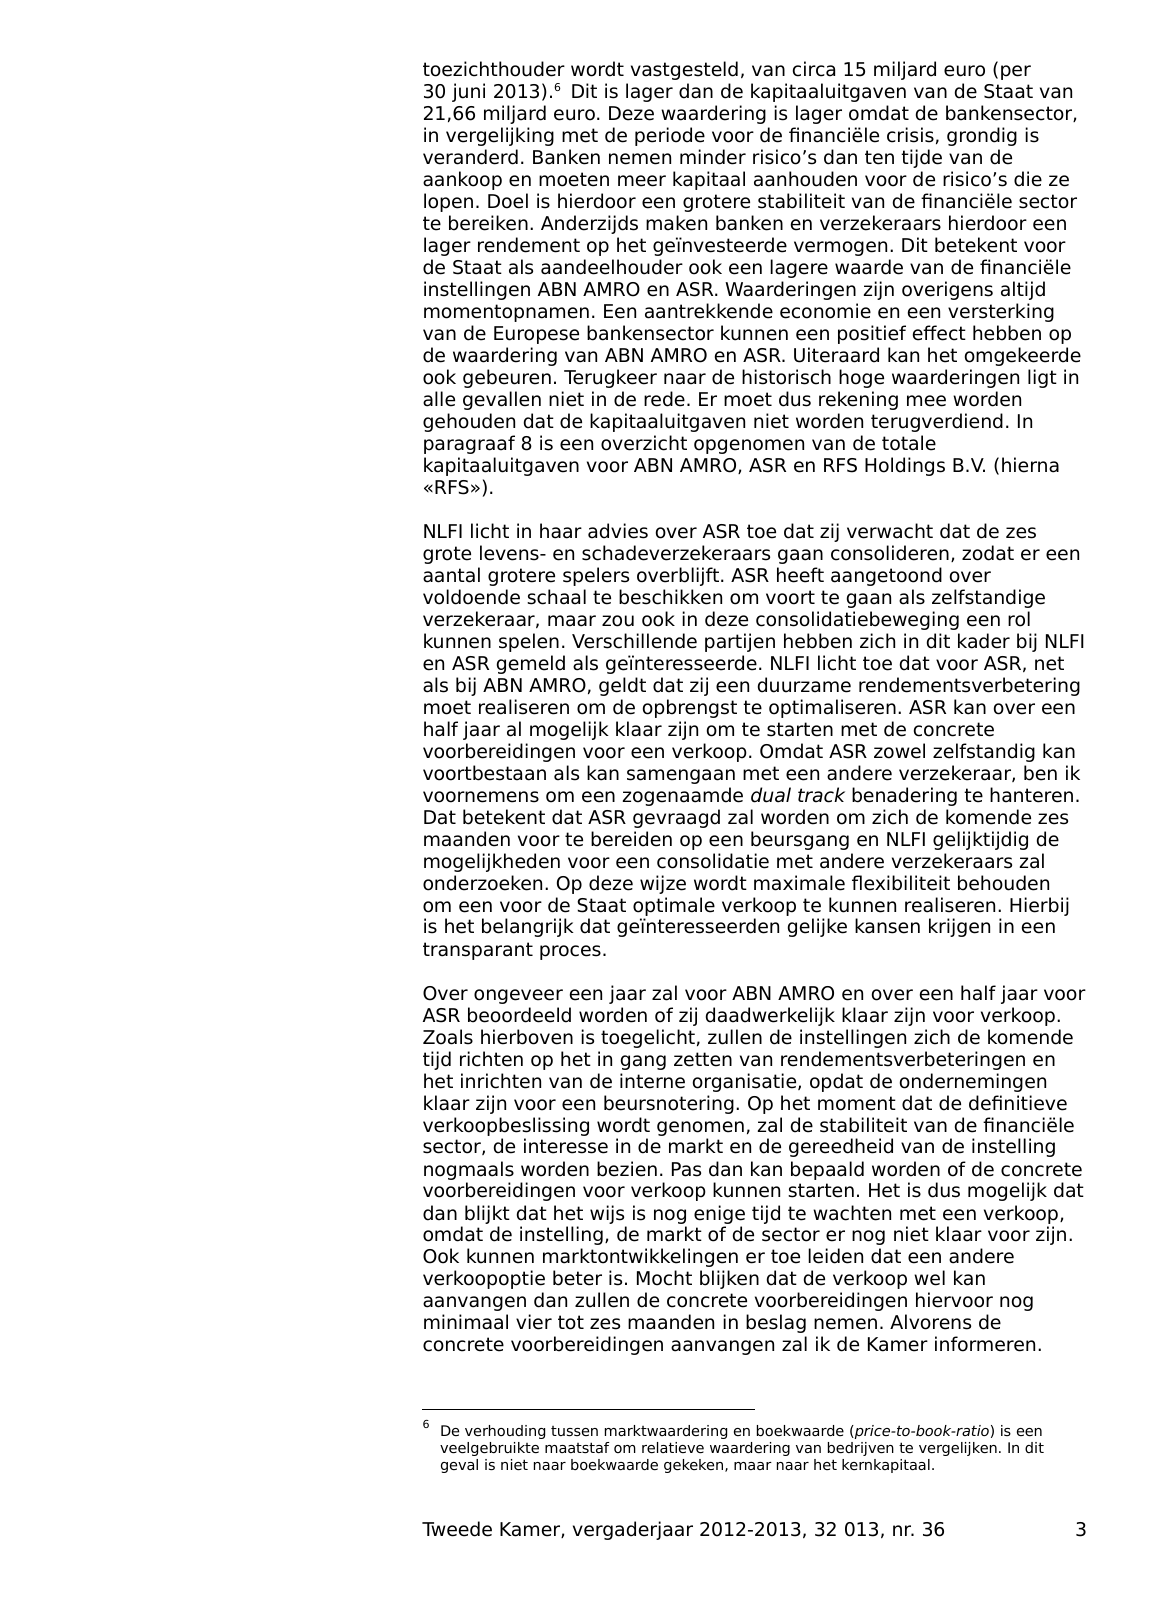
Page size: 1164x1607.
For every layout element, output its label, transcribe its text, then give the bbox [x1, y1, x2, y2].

text NLFI licht in haar advies over ASR toe dat zij verwacht dat de zes grote levens- en schadeverzekeraars gaan consolideren, zodat er een aantal grotere spelers overblijft. ASR heeft aangetoond over voldoende schaal te beschikken om voort te gaan als zelfstandige verzekeraar, maar zou ook in deze consolidatiebeweging een rol kunnen spelen. Verschillende partijen hebben zich in dit kader bij NLFI en ASR gemeld als geïnteresseerde. NLFI licht toe dat voor ASR, net als bij ABN AMRO, geldt dat zij een duurzame rendementsverbetering moet realiseren om de opbrengst te optimaliseren. ASR kan over een half jaar al mogelijk klaar zijn om te starten met de concrete voorbereidingen voor een verkoop. Omdat ASR zowel zelfstandig kan voortbestaan als kan samengaan met een andere verzekeraar, ben ik voornemens om een zogenaamde dual track benadering te hanteren. Dat betekent dat ASR gevraagd zal worden om zich de komende zes maanden voor te bereiden op een beursgang en NLFI gelijktijdig de mogelijkheden voor een consolidatie met andere verzekeraars zal onderzoeken. Op deze wijze wordt maximale flexibiliteit behouden om een voor de Staat optimale verkoop te kunnen realiseren. Hierbij is het belangrijk dat geïnteresseerden gelijke kansen krijgen in een transparant proces. [422, 521, 1087, 960]
text Over ongeveer een jaar zal voor ABN AMRO en over een half jaar voor ASR beoordeeld worden of zij daadwerkelijk klaar zijn voor verkoop. Zoals hierboven is toegelicht, zullen de instellingen zich de komende tijd richten op het in gang zetten van rendementsverbeteringen en het inrichten van de interne organisatie, opdat de ondernemingen klaar zijn voor een beursnotering. Op het moment dat de definitieve verkoopbeslissing wordt genomen, zal de stabiliteit van de financiële sector, de interesse in de markt en de gereedheid van de instelling nogmaals worden bezien. Pas dan kan bepaald worden of de concrete voorbereidingen voor verkoop kunnen starten. Het is dus mogelijk dat dan blijkt dat het wijs is nog enige tijd te wachten met een verkoop, omdat de instelling, de markt of de sector er nog niet klaar voor zijn. Ook kunnen marktontwikkelingen er toe leiden dat een andere verkoopoptie beter is. Mocht blijken dat de verkoop wel kan aanvangen dan zullen de concrete voorbereidingen hiervoor nog minimaal vier tot zes maanden in beslag nemen. Alvorens de concrete voorbereidingen aanvangen zal ik de Kamer informeren. [422, 983, 1087, 1356]
text De verhouding tussen marktwaardering en boekwaarde (price-to-book-ratio) is een veelgebruikte maatstaf om relatieve waardering van bedrijven te vergelijken. In dit geval is niet naar boekwaarde gekeken, maar naar het kernkapitaal. [422, 1418, 1087, 1474]
text toezichthouder wordt vastgesteld, van circa 15 miljard euro (per 30 juni 2013). Dit is lager dan de kapitaaluitgaven van de Staat van 21,66 miljard euro. Deze waardering is lager omdat de bankensector, in vergelijking met de periode voor de financiële crisis, grondig is veranderd. Banken nemen minder risico’s dan ten tijde van de aankoop en moeten meer kapitaal aanhouden voor de risico’s die ze lopen. Doel is hierdoor een grotere stabiliteit van de financiële sector te bereiken. Anderzijds maken banken en verzekeraars hierdoor een lager rendement op het geïnvesteerde vermogen. Dit betekent voor de Staat als aandeelhouder ook een lagere waarde van de financiële instellingen ABN AMRO en ASR. Waarderingen zijn overigens altijd momentopnamen. Een aantrekkende economie en een versterking van de Europese bankensector kunnen een positief effect hebben op de waardering van ABN AMRO en ASR. Uiteraard kan het omgekeerde ook gebeuren. Terugkeer naar de historisch hoge waarderingen ligt in alle gevallen niet in de rede. Er moet dus rekening mee worden gehouden dat de kapitaaluitgaven niet worden terugverdiend. In paragraaf 8 is een overzicht opgenomen van de totale kapitaaluitgaven voor ABN AMRO, ASR en RFS Holdings B.V. (hierna «RFS»). [422, 59, 1087, 499]
